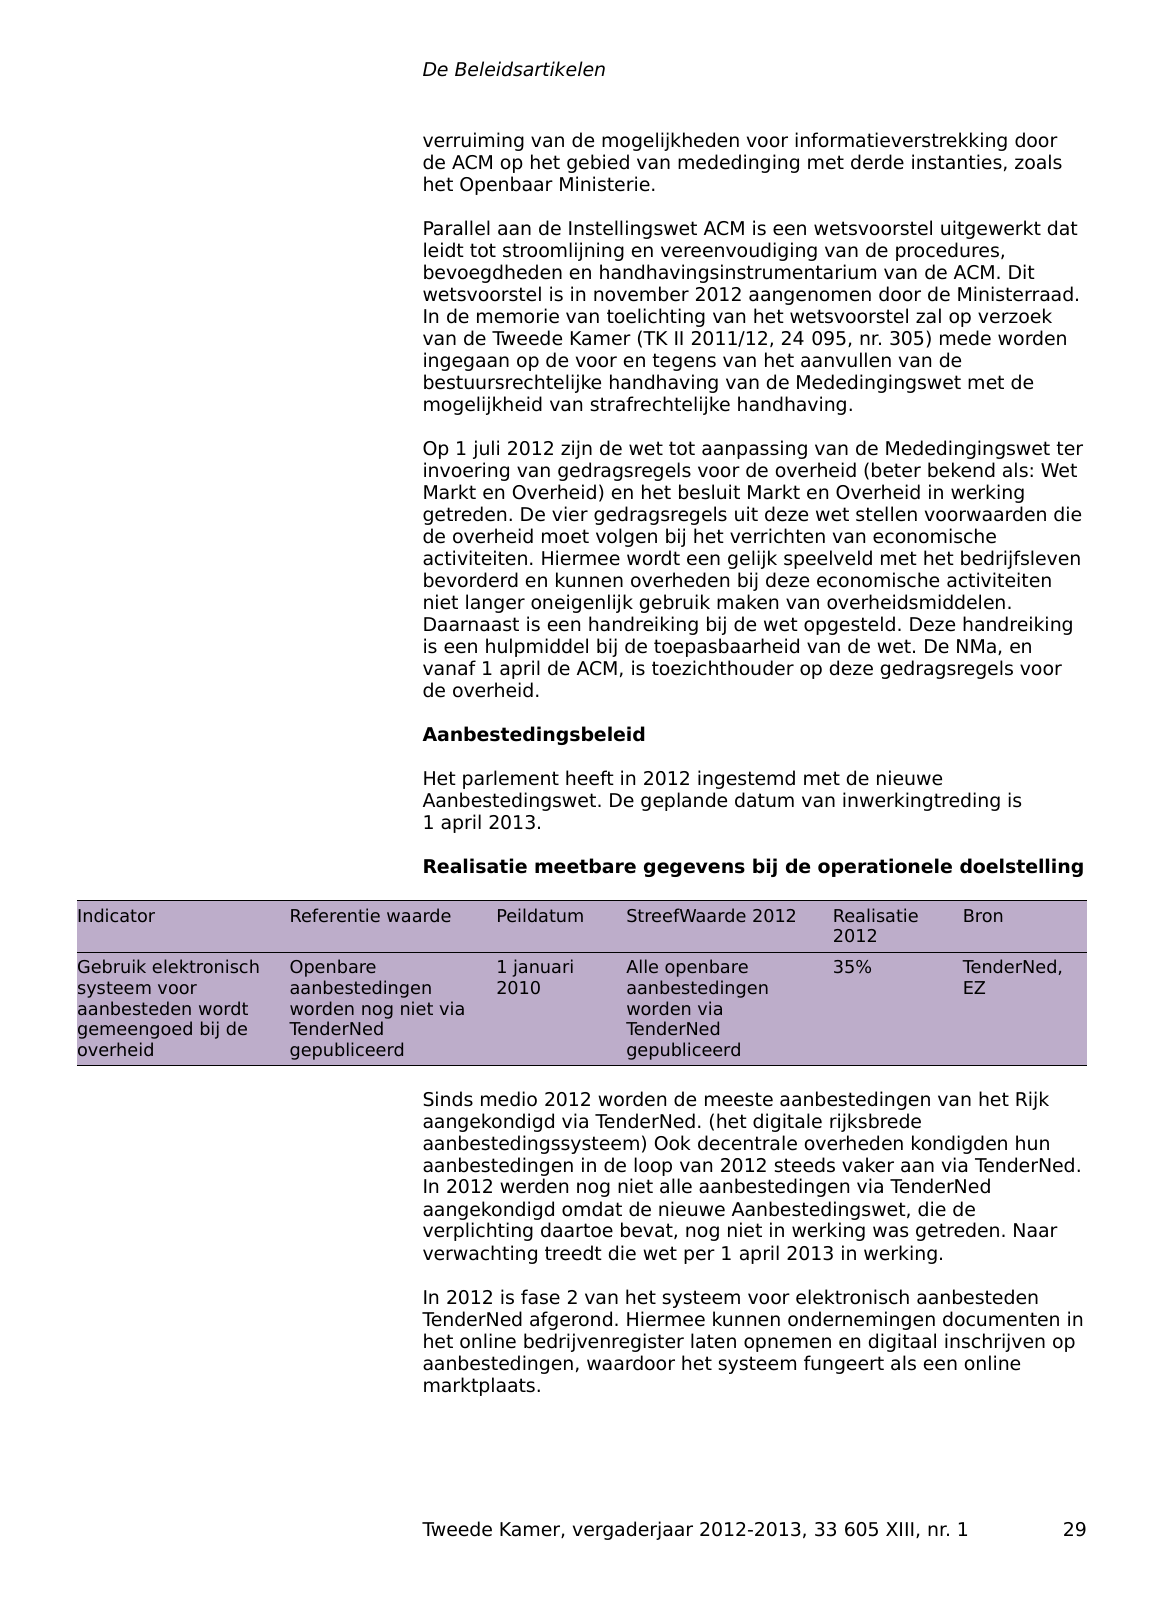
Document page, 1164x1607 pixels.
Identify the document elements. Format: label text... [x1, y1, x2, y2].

table_cell 1 januari 2010 [490, 953, 620, 1065]
subtitle Realisatie meetbare gegevens bij de operationele doelstelling [422, 856, 1087, 878]
table_header StreefWaarde 2012 [620, 901, 827, 952]
text Op 1 juli 2012 zijn de wet tot aanpassing van de Mededingingswet ter invoering van gedragsregels voor de overheid (beter bekend als: Wet Markt en Overheid) en het besluit Markt en Overheid in werking getreden. De vier gedragsregels uit deze wet stellen voorwaarden die de overheid moet volgen bij het verrichten van economische activiteiten. Hiermee wordt een gelijk speelveld met het bedrijfsleven bevorderd en kunnen overheden bij deze economische activiteiten niet langer oneigenlijk gebruik maken van overheidsmiddelen. Daarnaast is een handreiking bij de wet opgesteld. Deze handreiking is een hulpmiddel bij de toepasbaarheid van de wet. De NMa, en vanaf 1 april de ACM, is toezichthouder op deze gedragsregels voor de overheid. [422, 438, 1087, 702]
text In 2012 is fase 2 van het systeem voor elektronisch aanbesteden TenderNed afgerond. Hiermee kunnen ondernemingen documenten in het online bedrijvenregister laten opnemen en digitaal inschrijven op aanbestedingen, waardoor het systeem fungeert als een online marktplaats. [422, 1287, 1087, 1396]
table_cell Openbare aanbestedingen worden nog niet via TenderNed gepubliceerd [284, 953, 490, 1065]
table_cell 35% [827, 953, 957, 1065]
table_header Realisatie 2012 [827, 901, 957, 952]
table_header Indicator [77, 901, 283, 952]
subtitle Aanbestedingsbeleid [422, 724, 1087, 746]
text verruiming van de mogelijkheden voor informatieverstrekking door de ACM op het gebied van mededinging met derde instanties, zoals het Openbaar Ministerie. [422, 130, 1087, 196]
text Parallel aan de Instellingswet ACM is een wetsvoorstel uitgewerkt dat leidt tot stroomlijning en vereenvoudiging van de procedures, bevoegdheden en handhavingsinstrumentarium van de ACM. Dit wetsvoorstel is in november 2012 aangenomen door de Ministerraad. In de memorie van toelichting van het wetsvoorstel zal op verzoek van de Tweede Kamer (TK II 2011/12, 24 095, nr. 305) mede worden ingegaan op de voor en tegens van het aanvullen van de bestuursrechtelijke handhaving van de Mededingingswet met de mogelijkheid van strafrechtelijke handhaving. [422, 218, 1087, 416]
table_header Peildatum [490, 901, 620, 952]
text Sinds medio 2012 worden de meeste aanbestedingen van het Rijk aangekondigd via TenderNed. (het digitale rijksbrede aanbestedingssysteem) Ook decentrale overheden kondigden hun aanbestedingen in de loop van 2012 steeds vaker aan via TenderNed. In 2012 werden nog niet alle aanbestedingen via TenderNed aangekondigd omdat de nieuwe Aanbestedingswet, die de verplichting daartoe bevat, nog niet in werking was getreden. Naar verwachting treedt die wet per 1 april 2013 in werking. [422, 1088, 1087, 1264]
table_header Bron [957, 901, 1087, 952]
table_cell TenderNed, EZ [957, 953, 1087, 1065]
table_header Referentie waarde [284, 901, 490, 952]
table_cell Alle openbare aanbestedingen worden via TenderNed gepubliceerd [620, 953, 827, 1065]
text Het parlement heeft in 2012 ingestemd met de nieuwe Aanbestedingswet. De geplande datum van inwerkingtreding is 1 april 2013. [422, 768, 1087, 834]
table_cell Gebruik elektronisch systeem voor aanbesteden wordt gemeengoed bij de overheid [77, 953, 283, 1065]
